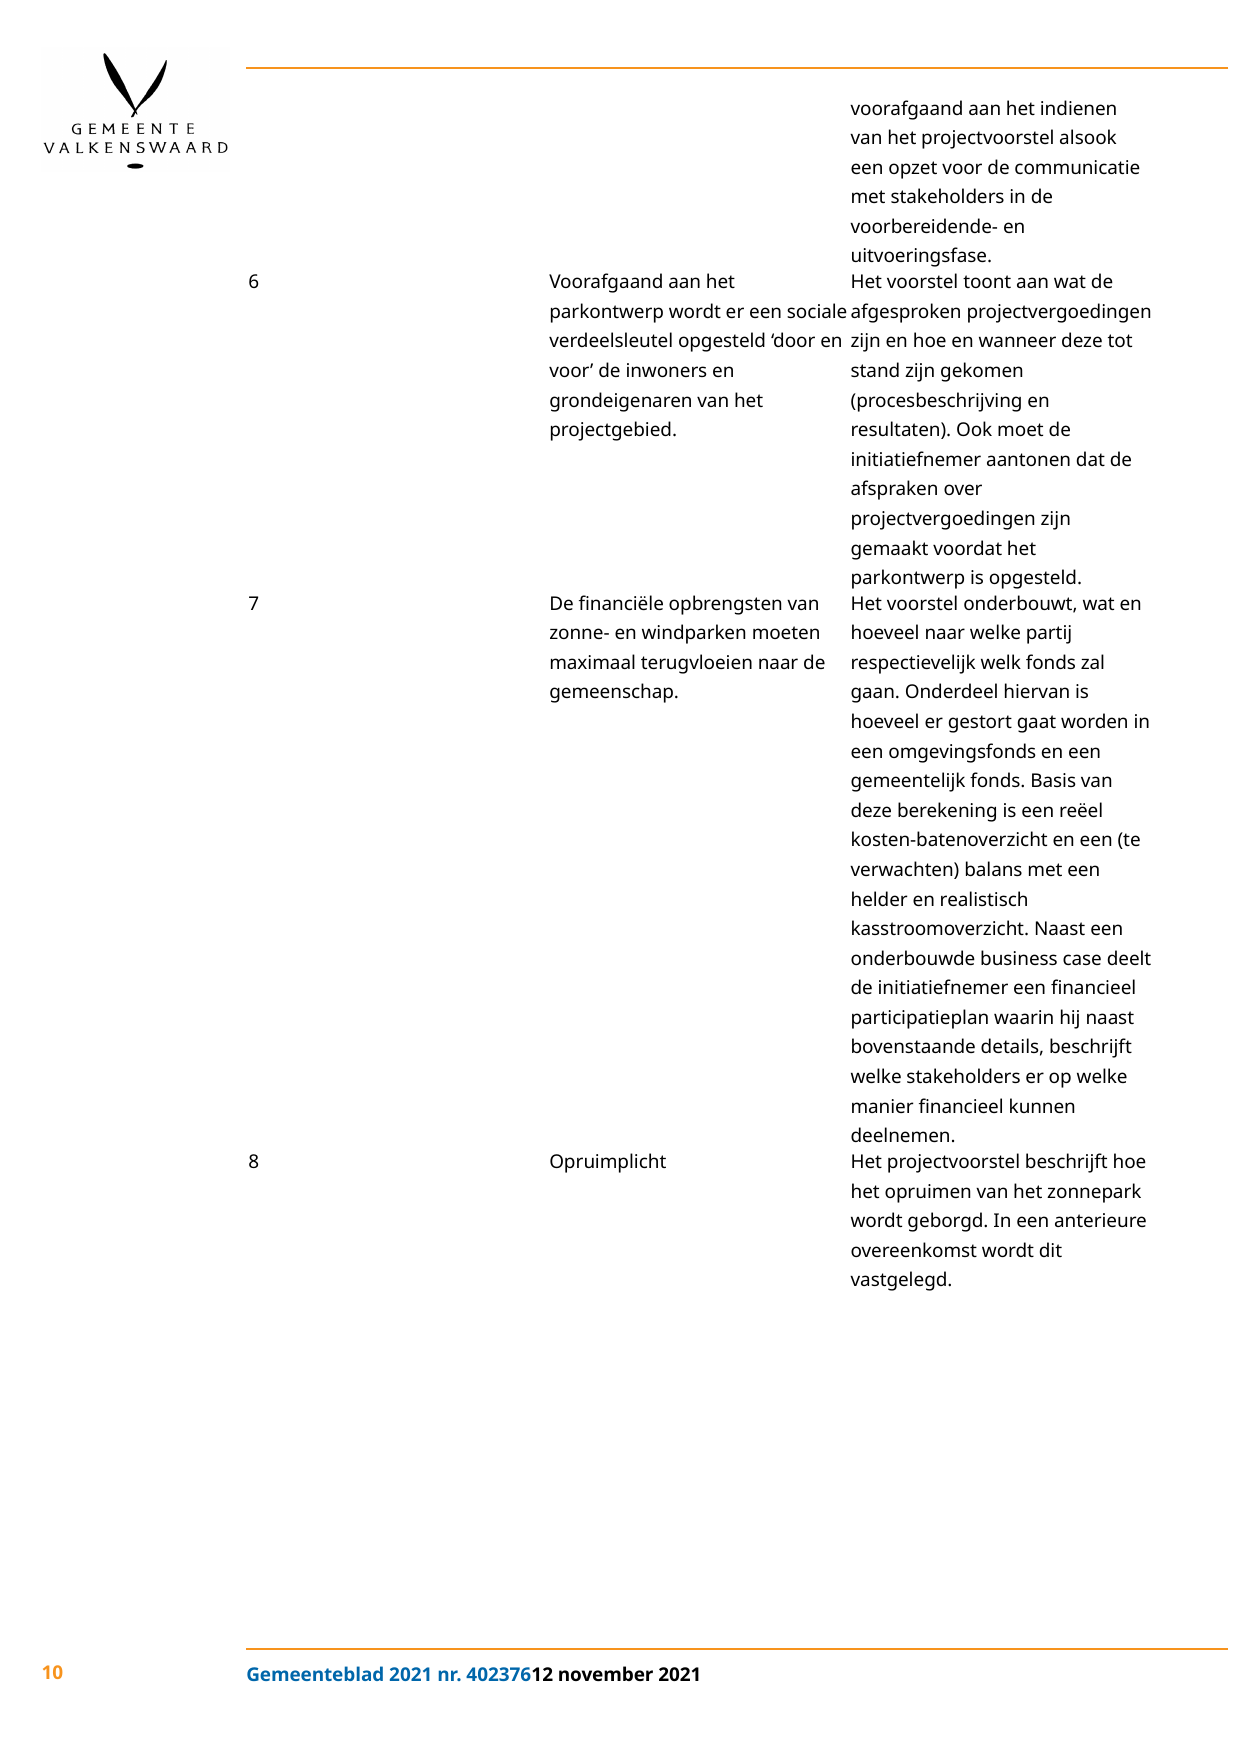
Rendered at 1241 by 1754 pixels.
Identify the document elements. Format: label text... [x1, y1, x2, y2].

picture [41, 47, 231, 172]
table_cell voorafgaand aan het indienen van het projectvoorstel alsook een opzet voor de communicatie met stakeholders in de voorbereidende- en uitvoeringsfase. [850, 95, 1152, 268]
table_cell Het voorstel toont aan wat de afgesproken projectvergoedingen zijn en hoe en wanneer deze tot stand zijn gekomen (procesbeschrijving en resultaten). Ook moet de initiatiefnemer aantonen dat de afspraken over projectvergoedingen zijn gemaakt voordat het parkontwerp is opgesteld. [850, 269, 1152, 590]
table_cell Het projectvoorstel beschrijft hoe het opruimen van het zonnepark wordt geborgd. In een anterieure overeenkomst wordt dit vastgelegd. [850, 1148, 1152, 1292]
table_cell Het voorstel onderbouwt, wat en hoeveel naar welke partij respectievelijk welk fonds zal gaan. Onderdeel hiervan is hoeveel er gestort gaat worden in een omgevingsfonds en een gemeentelijk fonds. Basis van deze berekening is een reëel kosten-batenoverzicht en een (te verwachten) balans met een helder en realistisch kasstroomoverzicht. Naast een onderbouwde business case deelt de initiatiefnemer een financieel participatieplan waarin hij naast bovenstaande details, beschrijft welke stakeholders er op welke manier financieel kunnen deelnemen. [850, 590, 1152, 1148]
table_cell Opruimplicht [549, 1148, 850, 1292]
table_cell [248, 95, 549, 268]
table_cell 6 [248, 269, 549, 590]
table_cell De financiële opbrengsten van zonne- en windparken moeten maximaal terugvloeien naar de gemeenschap. [549, 590, 850, 1148]
table_cell 8 [248, 1148, 549, 1292]
table_cell 7 [248, 590, 549, 1148]
table_cell [549, 95, 850, 268]
table_cell Voorafgaand aan het parkontwerp wordt er een sociale verdeelsleutel opgesteld ‘door en voor’ de inwoners en grondeigenaren van het projectgebied. [549, 269, 850, 590]
